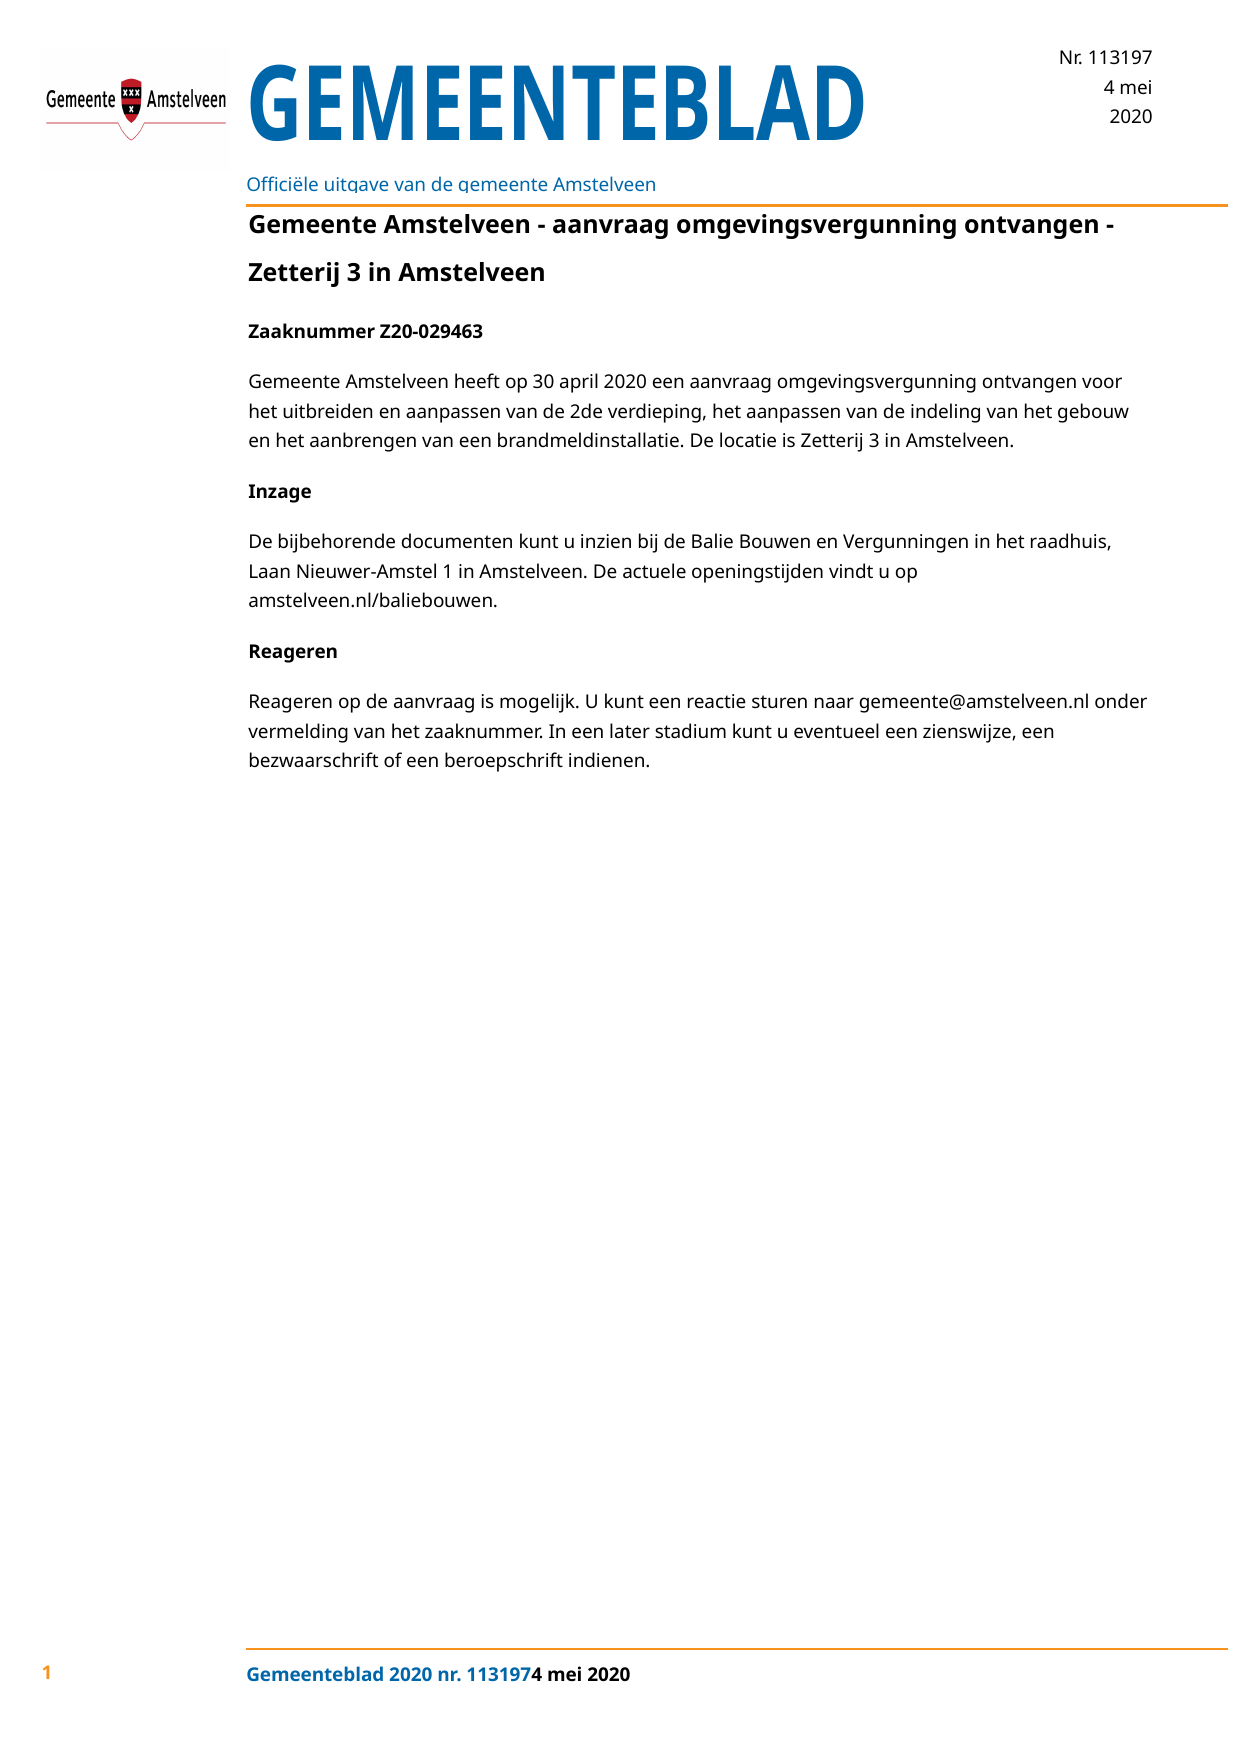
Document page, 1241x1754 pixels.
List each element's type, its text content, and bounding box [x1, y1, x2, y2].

text De bijbehorende documenten kunt u inzien bij de Balie Bouwen en Vergunningen in het raadhuis, Laan Nieuwer-Amstel 1 in Amstelveen. De actuele openingstijden vindt u op amstelveen.nl/baliebouwen. [248, 528, 1152, 613]
text Zaaknummer Z20-029463 [248, 318, 1152, 344]
text Reageren [248, 638, 1152, 664]
text Gemeente Amstelveen - aanvraag omgevingsvergunning ontvangen - Zetterij 3 in Amstelveen [248, 207, 1152, 288]
text Inzage [248, 478, 1152, 504]
text Gemeente Amstelveen heeft op 30 april 2020 een aanvraag omgevingsvergunning ontvangen voor het uitbreiden en aanpassen van de 2de verdieping, het aanpassen van de indeling van het gebouw en het aanbrengen van een brandmeldinstallatie. De locatie is Zetterij 3 in Amstelveen. [248, 368, 1152, 453]
text Reageren op de aanvraag is mogelijk. U kunt een reactie sturen naar gemeente@amstelveen.nl onder vermelding van het zaaknummer. In een later stadium kunt u eventueel een zienswijze, een bezwaarschrift of een beroepschrift indienen. [248, 688, 1152, 773]
picture [41, 47, 231, 172]
